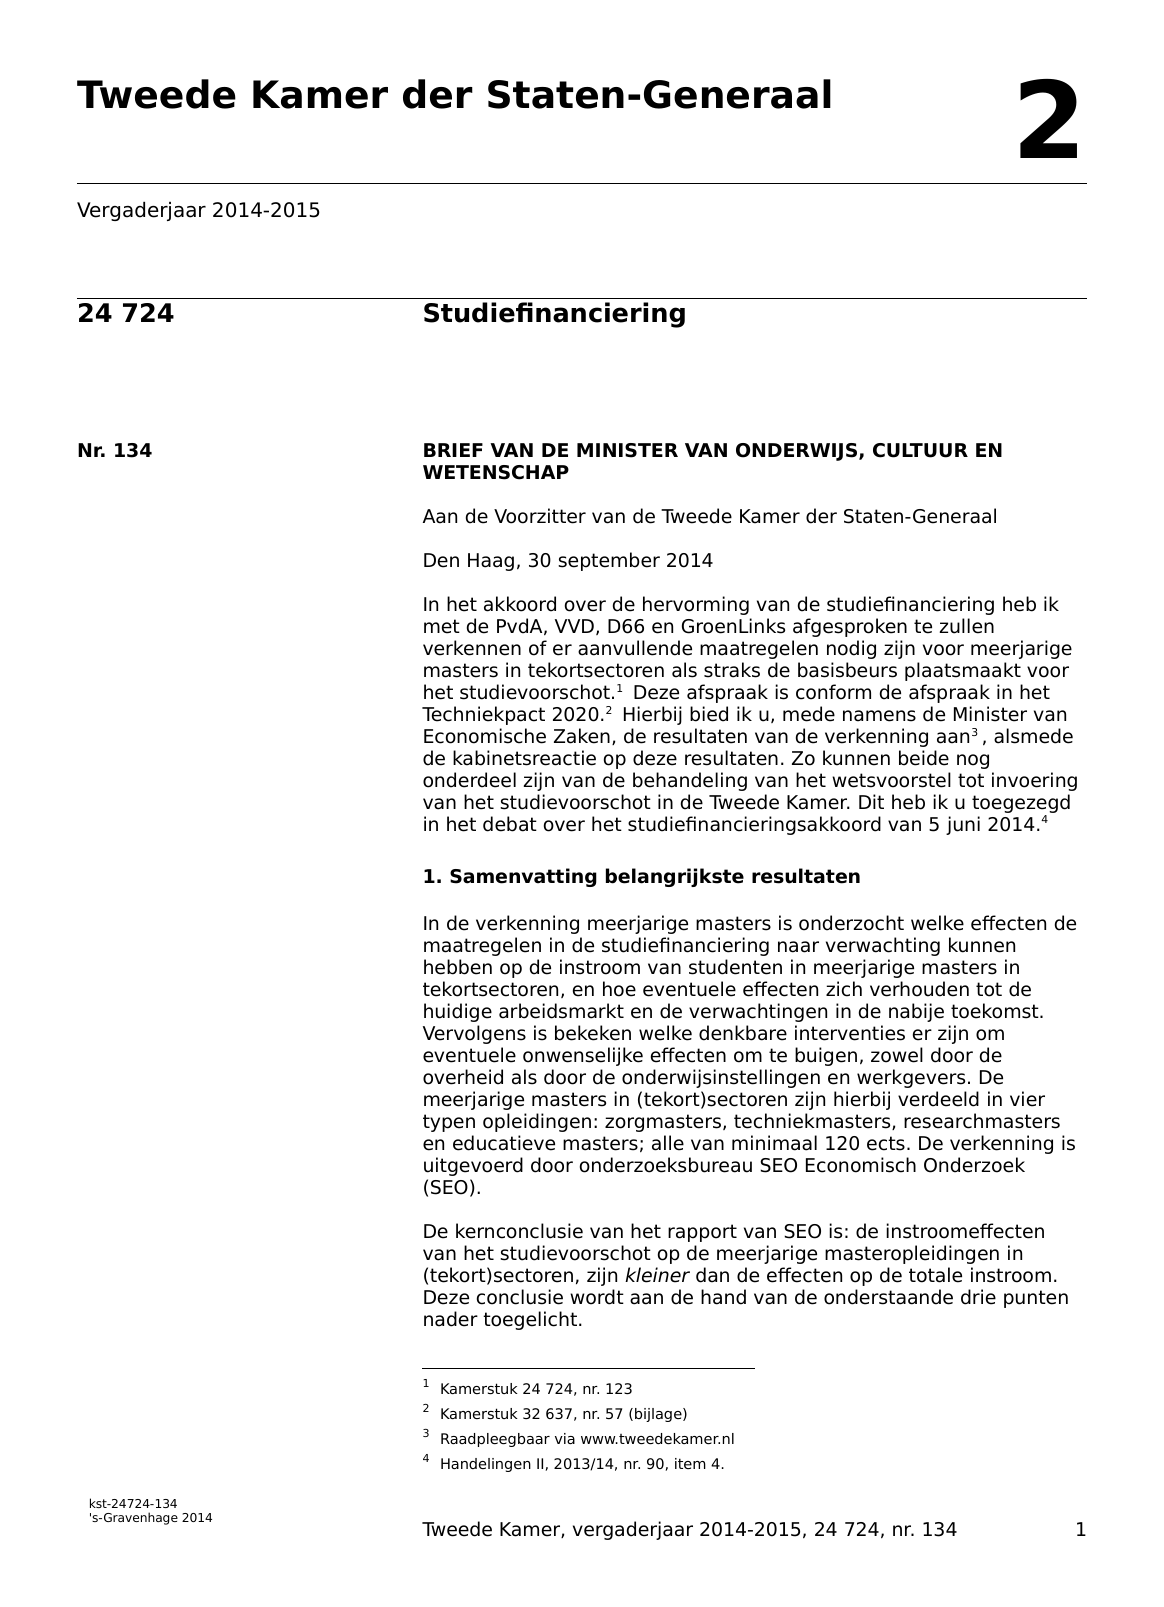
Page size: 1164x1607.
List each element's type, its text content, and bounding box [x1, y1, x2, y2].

text 's-Gravenhage 2014 [88, 1511, 323, 1525]
text Kamerstuk 32 637, nr. 57 (bijlage) [422, 1402, 1087, 1424]
subtitle 1. Samenvatting belangrijkste resultaten [422, 866, 1087, 888]
text In het akkoord over de hervorming van de studiefinanciering heb ik met de PvdA, VVD, D66 en GroenLinks afgesproken te zullen verkennen of er aanvullende maatregelen nodig zijn voor meerjarige masters in tekortsectoren als straks de basisbeurs plaatsmaakt voor het studievoorschot. Deze afspraak is conform de afspraak in het Techniekpact 2020. Hierbij bied ik u, mede namens de Minister van Economische Zaken, de resultaten van de verkenning aan, alsmede de kabinetsreactie op deze resultaten. Zo kunnen beide nog onderdeel zijn van de behandeling van het wetsvoorstel tot invoering van het studievoorschot in de Tweede Kamer. Dit heb ik u toegezegd in het debat over het studiefinancieringsakkoord van 5 juni 2014. [422, 594, 1087, 836]
text De kernconclusie van het rapport van SEO is: de instroomeffecten van het studievoorschot op de meerjarige masteropleidingen in (tekort)sectoren, zijn kleiner dan de effecten op de totale instroom. Deze conclusie wordt aan de hand van de onderstaande drie punten nader toegelicht. [422, 1221, 1087, 1331]
text In de verkenning meerjarige masters is onderzocht welke effecten de maatregelen in de studiefinanciering naar verwachting kunnen hebben op de instroom van studenten in meerjarige masters in tekortsectoren, en hoe eventuele effecten zich verhouden tot de huidige arbeidsmarkt en de verwachtingen in de nabije toekomst. Vervolgens is bekeken welke denkbare interventies er zijn om eventuele onwenselijke effecten om te buigen, zowel door de overheid als door de onderwijsinstellingen en werkgevers. De meerjarige masters in (tekort)sectoren zijn hierbij verdeeld in vier typen opleidingen: zorgmasters, techniekmasters, researchmasters en educatieve masters; alle van minimaal 120 ects. De verkenning is uitgevoerd door onderzoeksbureau SEO Economisch Onderzoek (SEO). [422, 913, 1087, 1199]
table_cell Vergaderjaar 2014-2015 [77, 184, 1087, 298]
text Aan de Voorzitter van de Tweede Kamer der Staten-Generaal [422, 506, 1087, 528]
text Handelingen II, 2013/14, nr. 90, item 4. [422, 1452, 1087, 1474]
subtitle Nr. 134 BRIEF VAN DE MINISTER VAN ONDERWIJS, CULTUUR EN WETENSCHAP [77, 440, 1087, 484]
text Raadpleegbaar via www.tweedekamer.nl [422, 1427, 1087, 1449]
table_header Tweede Kamer der Staten-Generaal [77, 59, 886, 183]
text kst-24724-134 [88, 1497, 323, 1511]
text Den Haag, 30 september 2014 [422, 550, 1087, 572]
table_header 2 [886, 59, 1087, 183]
subtitle 24 724 Studiefinanciering [77, 299, 1087, 329]
text Kamerstuk 24 724, nr. 123 [422, 1377, 1087, 1399]
